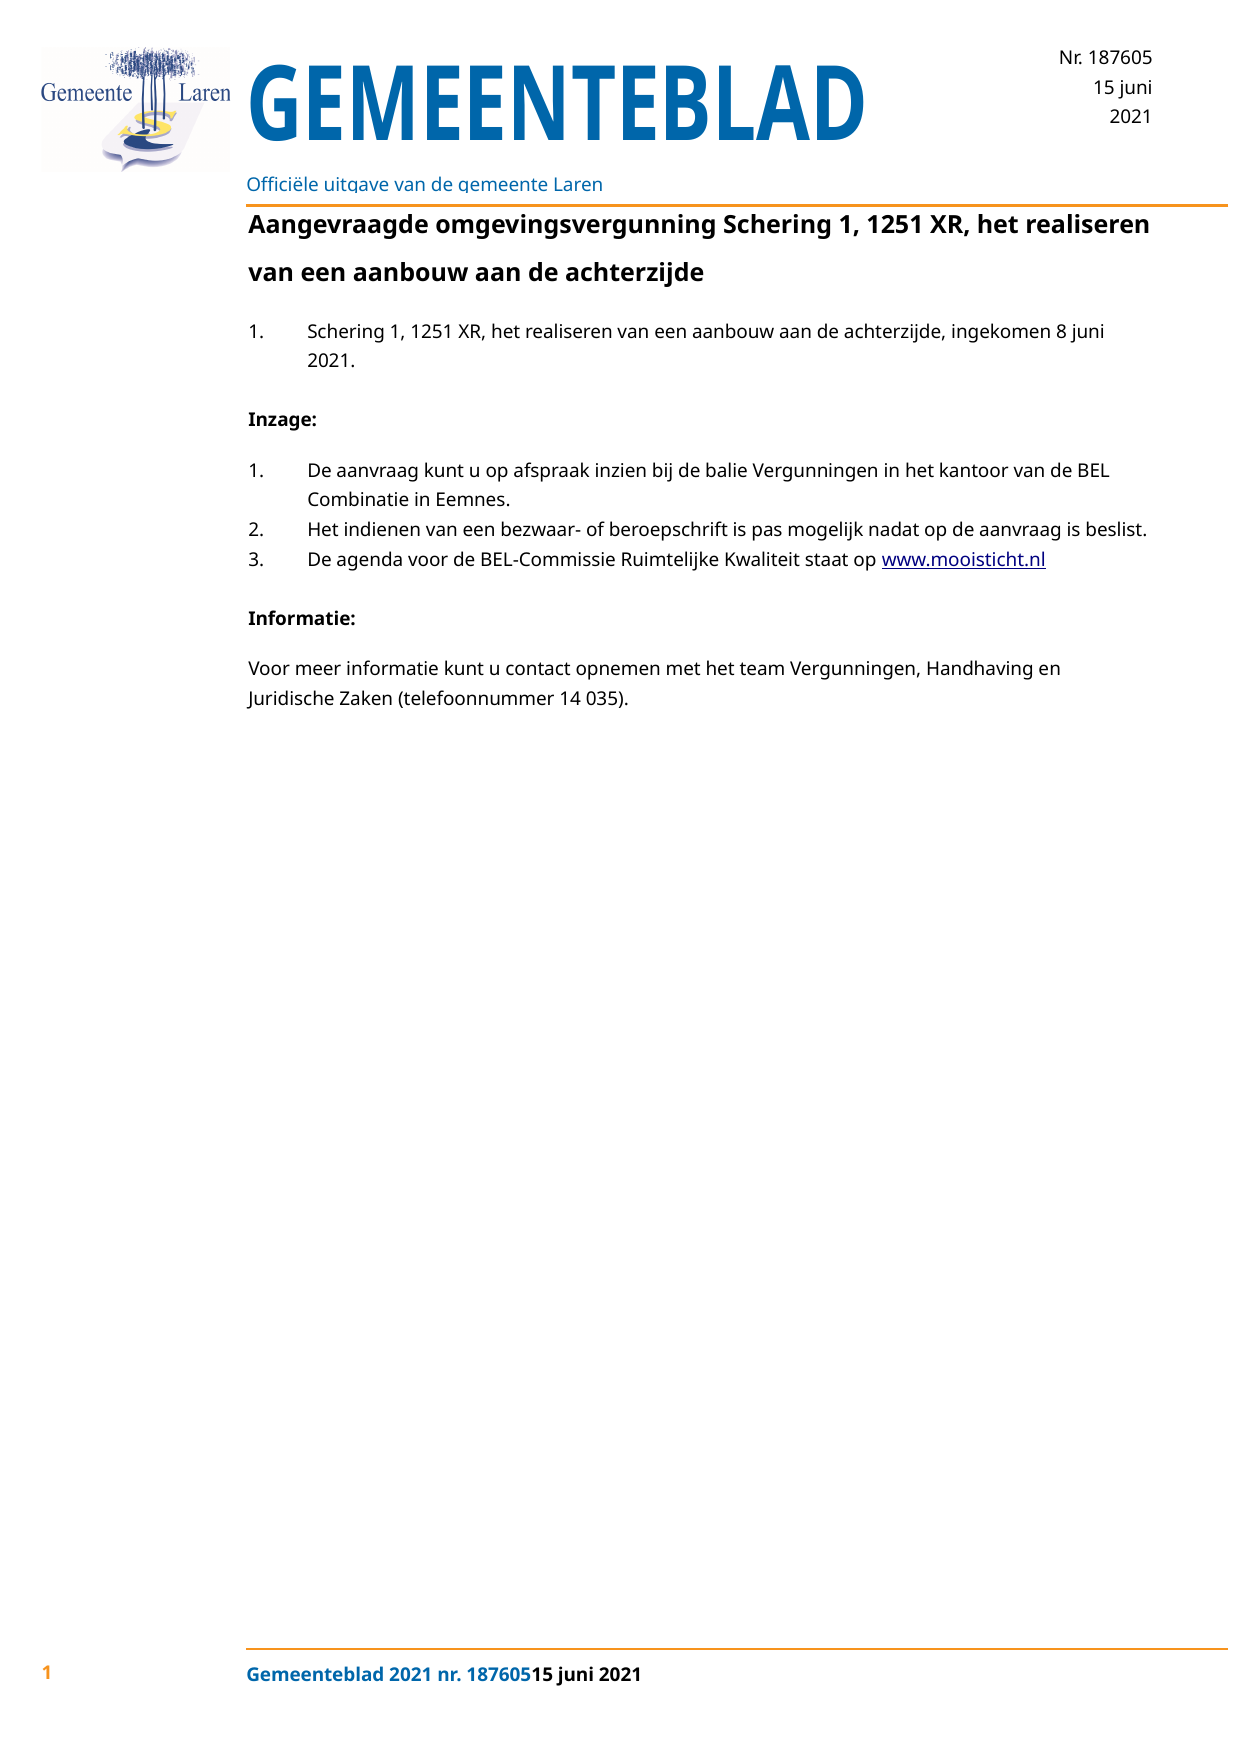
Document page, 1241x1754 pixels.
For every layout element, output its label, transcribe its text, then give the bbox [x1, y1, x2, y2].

list Het indienen van een bezwaar- of beroepschrift is pas mogelijk nadat op de aanvraag is beslist. [248, 516, 1152, 542]
picture [41, 47, 231, 172]
list Schering 1, 1251 XR, het realiseren van een aanbouw aan de achterzijde, ingekomen 8 juni 2021. [248, 318, 1152, 373]
text Informatie: [248, 605, 1152, 631]
list De aanvraag kunt u op afspraak inzien bij de balie Vergunningen in het kantoor van de BEL Combinatie in Eemnes. [248, 457, 1152, 512]
text Aangevraagde omgevingsvergunning Schering 1, 1251 XR, het realiseren van een aanbouw aan de achterzijde [248, 207, 1152, 288]
text Voor meer informatie kunt u contact opnemen met het team Vergunningen, Handhaving en Juridische Zaken (telefoonnummer 14 035). [248, 655, 1152, 711]
text Inzage: [248, 407, 1152, 432]
list De agenda voor de BEL-Commissie Ruimtelijke Kwaliteit staat op www.mooisticht.nl [248, 546, 1152, 572]
